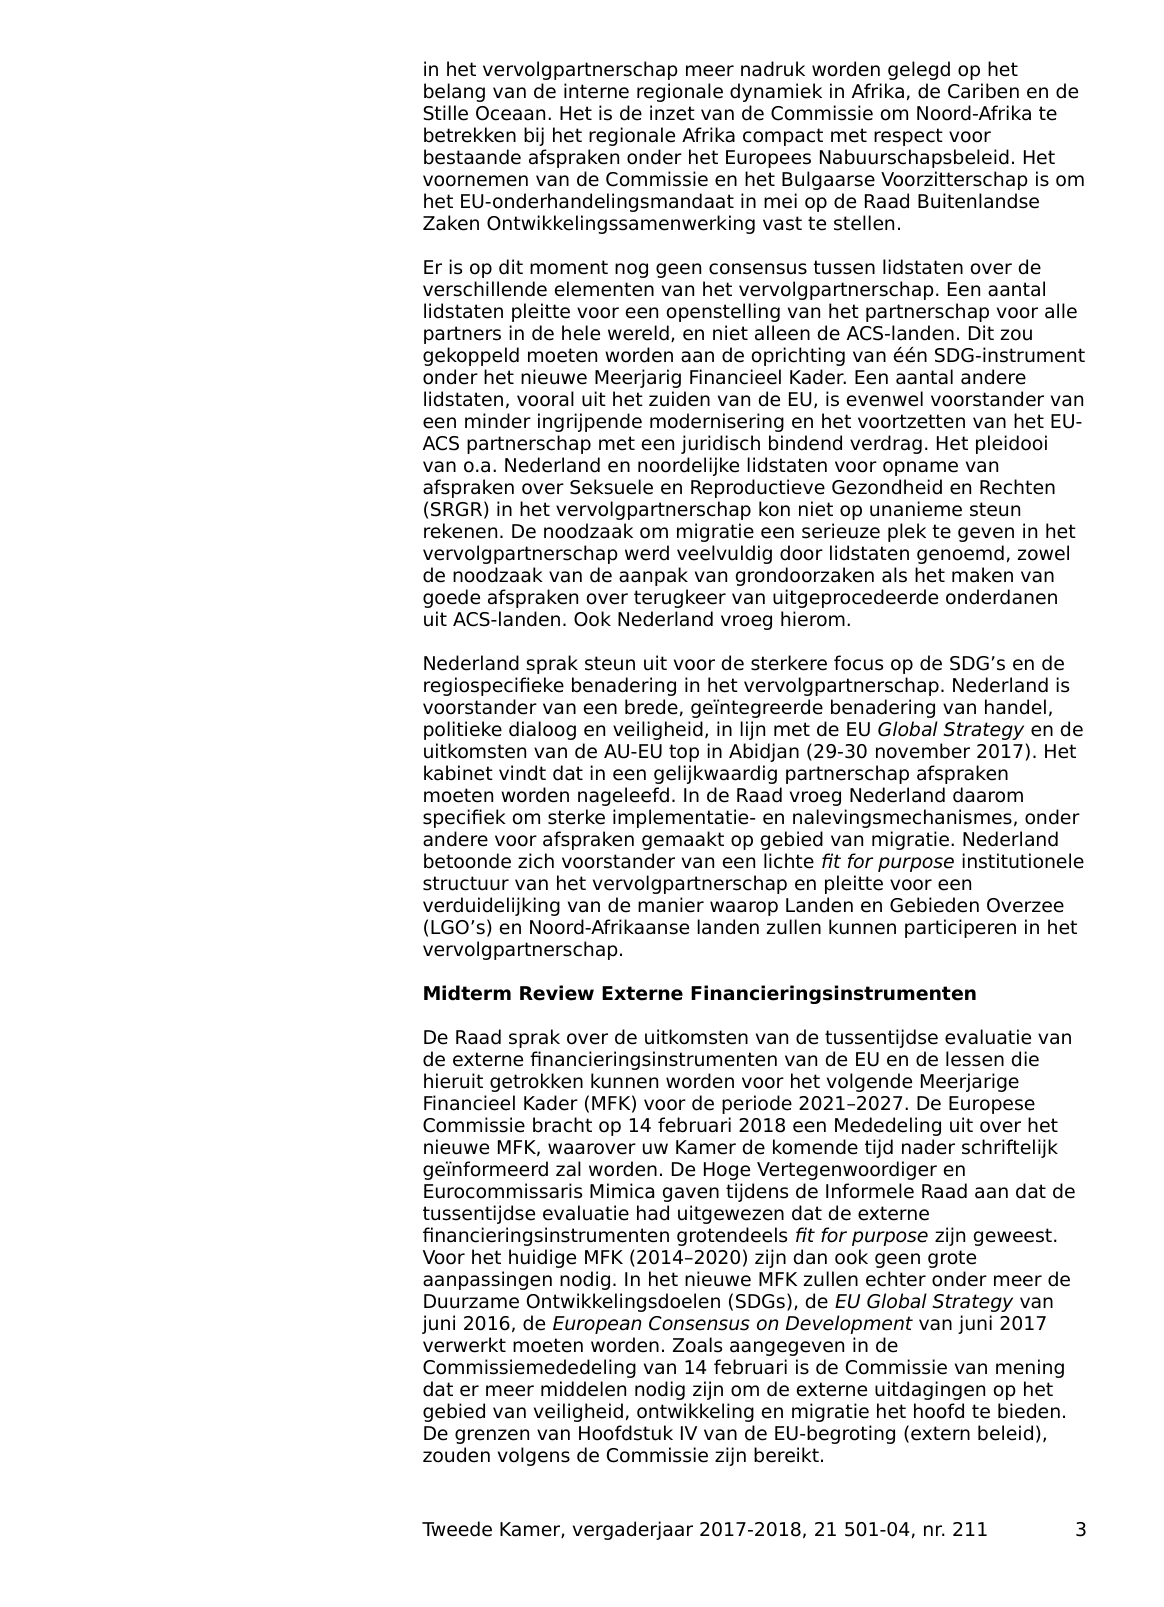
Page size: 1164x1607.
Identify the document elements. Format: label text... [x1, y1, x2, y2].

subtitle Midterm Review Externe Financieringsinstrumenten [422, 983, 1087, 1005]
text Er is op dit moment nog geen consensus tussen lidstaten over de verschillende elementen van het vervolgpartnerschap. Een aantal lidstaten pleitte voor een openstelling van het partnerschap voor alle partners in de hele wereld, en niet alleen de ACS-landen. Dit zou gekoppeld moeten worden aan de oprichting van één SDG-instrument onder het nieuwe Meerjarig Financieel Kader. Een aantal andere lidstaten, vooral uit het zuiden van de EU, is evenwel voorstander van een minder ingrijpende modernisering en het voortzetten van het EU-ACS partnerschap met een juridisch bindend verdrag. Het pleidooi van o.a. Nederland en noordelijke lidstaten voor opname van afspraken over Seksuele en Reproductieve Gezondheid en Rechten (SRGR) in het vervolgpartnerschap kon niet op unanieme steun rekenen. De noodzaak om migratie een serieuze plek te geven in het vervolgpartnerschap werd veelvuldig door lidstaten genoemd, zowel de noodzaak van de aanpak van grondoorzaken als het maken van goede afspraken over terugkeer van uitgeprocedeerde onderdanen uit ACS-landen. Ook Nederland vroeg hierom. [422, 257, 1087, 631]
text De Raad sprak over de uitkomsten van de tussentijdse evaluatie van de externe financieringsinstrumenten van de EU en de lessen die hieruit getrokken kunnen worden voor het volgende Meerjarige Financieel Kader (MFK) voor de periode 2021–2027. De Europese Commissie bracht op 14 februari 2018 een Mededeling uit over het nieuwe MFK, waarover uw Kamer de komende tijd nader schriftelijk geïnformeerd zal worden. De Hoge Vertegenwoordiger en Eurocommissaris Mimica gaven tijdens de Informele Raad aan dat de tussentijdse evaluatie had uitgewezen dat de externe financieringsinstrumenten grotendeels fit for purpose zijn geweest. Voor het huidige MFK (2014–2020) zijn dan ook geen grote aanpassingen nodig. In het nieuwe MFK zullen echter onder meer de Duurzame Ontwikkelingsdoelen (SDGs), de EU Global Strategy van juni 2016, de European Consensus on Development van juni 2017 verwerkt moeten worden. Zoals aangegeven in de Commissiemededeling van 14 februari is de Commissie van mening dat er meer middelen nodig zijn om de externe uitdagingen op het gebied van veiligheid, ontwikkeling en migratie het hoofd te bieden. De grenzen van Hoofdstuk IV van de EU-begroting (extern beleid), zouden volgens de Commissie zijn bereikt. [422, 1027, 1087, 1467]
text in het vervolgpartnerschap meer nadruk worden gelegd op het belang van de interne regionale dynamiek in Afrika, de Cariben en de Stille Oceaan. Het is de inzet van de Commissie om Noord-Afrika te betrekken bij het regionale Afrika compact met respect voor bestaande afspraken onder het Europees Nabuurschapsbeleid. Het voornemen van de Commissie en het Bulgaarse Voorzitterschap is om het EU-onderhandelingsmandaat in mei op de Raad Buitenlandse Zaken Ontwikkelingssamenwerking vast te stellen. [422, 59, 1087, 235]
text Nederland sprak steun uit voor de sterkere focus op de SDG’s en de regiospecifieke benadering in het vervolgpartnerschap. Nederland is voorstander van een brede, geïntegreerde benadering van handel, politieke dialoog en veiligheid, in lijn met de EU Global Strategy en de uitkomsten van de AU-EU top in Abidjan (29-30 november 2017). Het kabinet vindt dat in een gelijkwaardig partnerschap afspraken moeten worden nageleefd. In de Raad vroeg Nederland daarom specifiek om sterke implementatie- en nalevingsmechanismes, onder andere voor afspraken gemaakt op gebied van migratie. Nederland betoonde zich voorstander van een lichte fit for purpose institutionele structuur van het vervolgpartnerschap en pleitte voor een verduidelijking van de manier waarop Landen en Gebieden Overzee (LGO’s) en Noord-Afrikaanse landen zullen kunnen participeren in het vervolgpartnerschap. [422, 653, 1087, 961]
